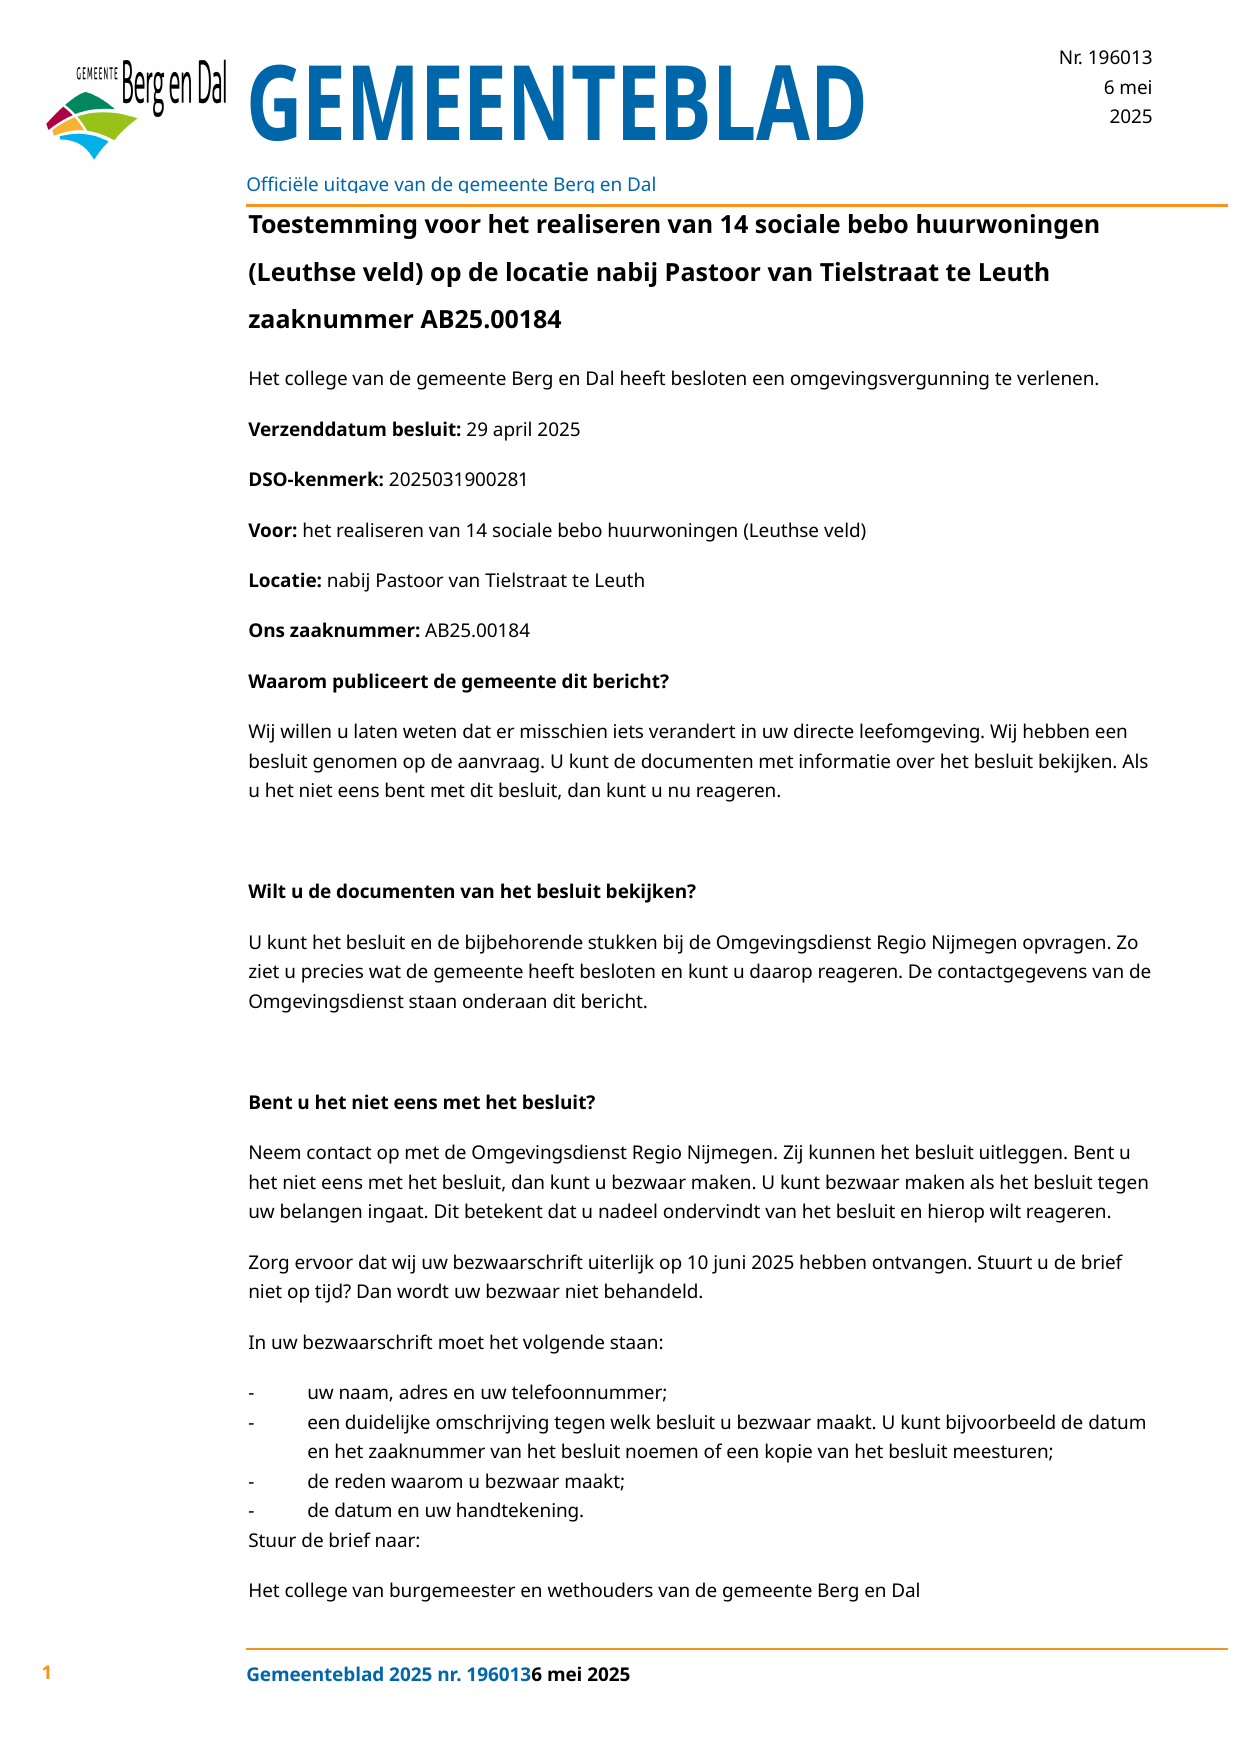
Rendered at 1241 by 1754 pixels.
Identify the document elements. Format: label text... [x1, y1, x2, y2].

list de reden waarom u bezwaar maakt; [248, 1468, 1152, 1494]
text Locatie: nabij Pastoor van Tielstraat te Leuth [248, 567, 1152, 593]
text In uw bezwaarschrift moet het volgende staan: [248, 1329, 1152, 1354]
text Stuur de brief naar: [248, 1527, 1152, 1553]
text DSO-kenmerk: 2025031900281 [248, 466, 1152, 492]
text U kunt het besluit en de bijbehorende stukken bij de Omgevingsdienst Regio Nijmegen opvragen. Zo ziet u precies wat de gemeente heeft besloten en kunt u daarop reageren. De contactgegevens van de Omgevingsdienst staan onderaan dit bericht. [248, 929, 1152, 1014]
list een duidelijke omschrijving tegen welk besluit u bezwaar maakt. U kunt bijvoorbeeld de datum en het zaaknummer van het besluit noemen of een kopie van het besluit meesturen; [248, 1409, 1152, 1464]
text Het college van de gemeente Berg en Dal heeft besloten een omgevingsvergunning te verlenen. [248, 366, 1152, 391]
text Voor: het realiseren van 14 sociale bebo huurwoningen (Leuthse veld) [248, 517, 1152, 542]
text Toestemming voor het realiseren van 14 sociale bebo huurwoningen (Leuthse veld) op de locatie nabij Pastoor van Tielstraat te Leuth zaaknummer AB25.00184 [248, 207, 1152, 336]
list de datum en uw handtekening. [248, 1498, 1152, 1523]
text Bent u het niet eens met het besluit? [248, 1089, 1152, 1114]
text Waarom publiceert de gemeente dit bericht? [248, 668, 1152, 694]
text Neem contact op met de Omgevingsdienst Regio Nijmegen. Zij kunnen het besluit uitleggen. Bent u het niet eens met het besluit, dan kunt u bezwaar maken. U kunt bezwaar maken als het besluit tegen uw belangen ingaat. Dit betekent dat u nadeel ondervindt van het besluit en hierop wilt reageren. [248, 1139, 1152, 1224]
picture [41, 47, 231, 172]
text Wilt u de documenten van het besluit bekijken? [248, 878, 1152, 904]
list uw naam, adres en uw telefoonnummer; [248, 1379, 1152, 1405]
text Wij willen u laten weten dat er misschien iets verandert in uw directe leefomgeving. Wij hebben een besluit genomen op de aanvraag. U kunt de documenten met informatie over het besluit bekijken. Als u het niet eens bent met dit besluit, dan kunt u nu reageren. [248, 718, 1152, 803]
text Ons zaaknummer: AB25.00184 [248, 618, 1152, 643]
text Zorg ervoor dat wij uw bezwaarschrift uiterlijk op 10 juni 2025 hebben ontvangen. Stuurt u de brief niet op tijd? Dan wordt uw bezwaar niet behandeld. [248, 1249, 1152, 1304]
text Het college van burgemeester en wethouders van de gemeente Berg en Dal [248, 1578, 1152, 1603]
text Verzenddatum besluit: 29 april 2025 [248, 416, 1152, 442]
